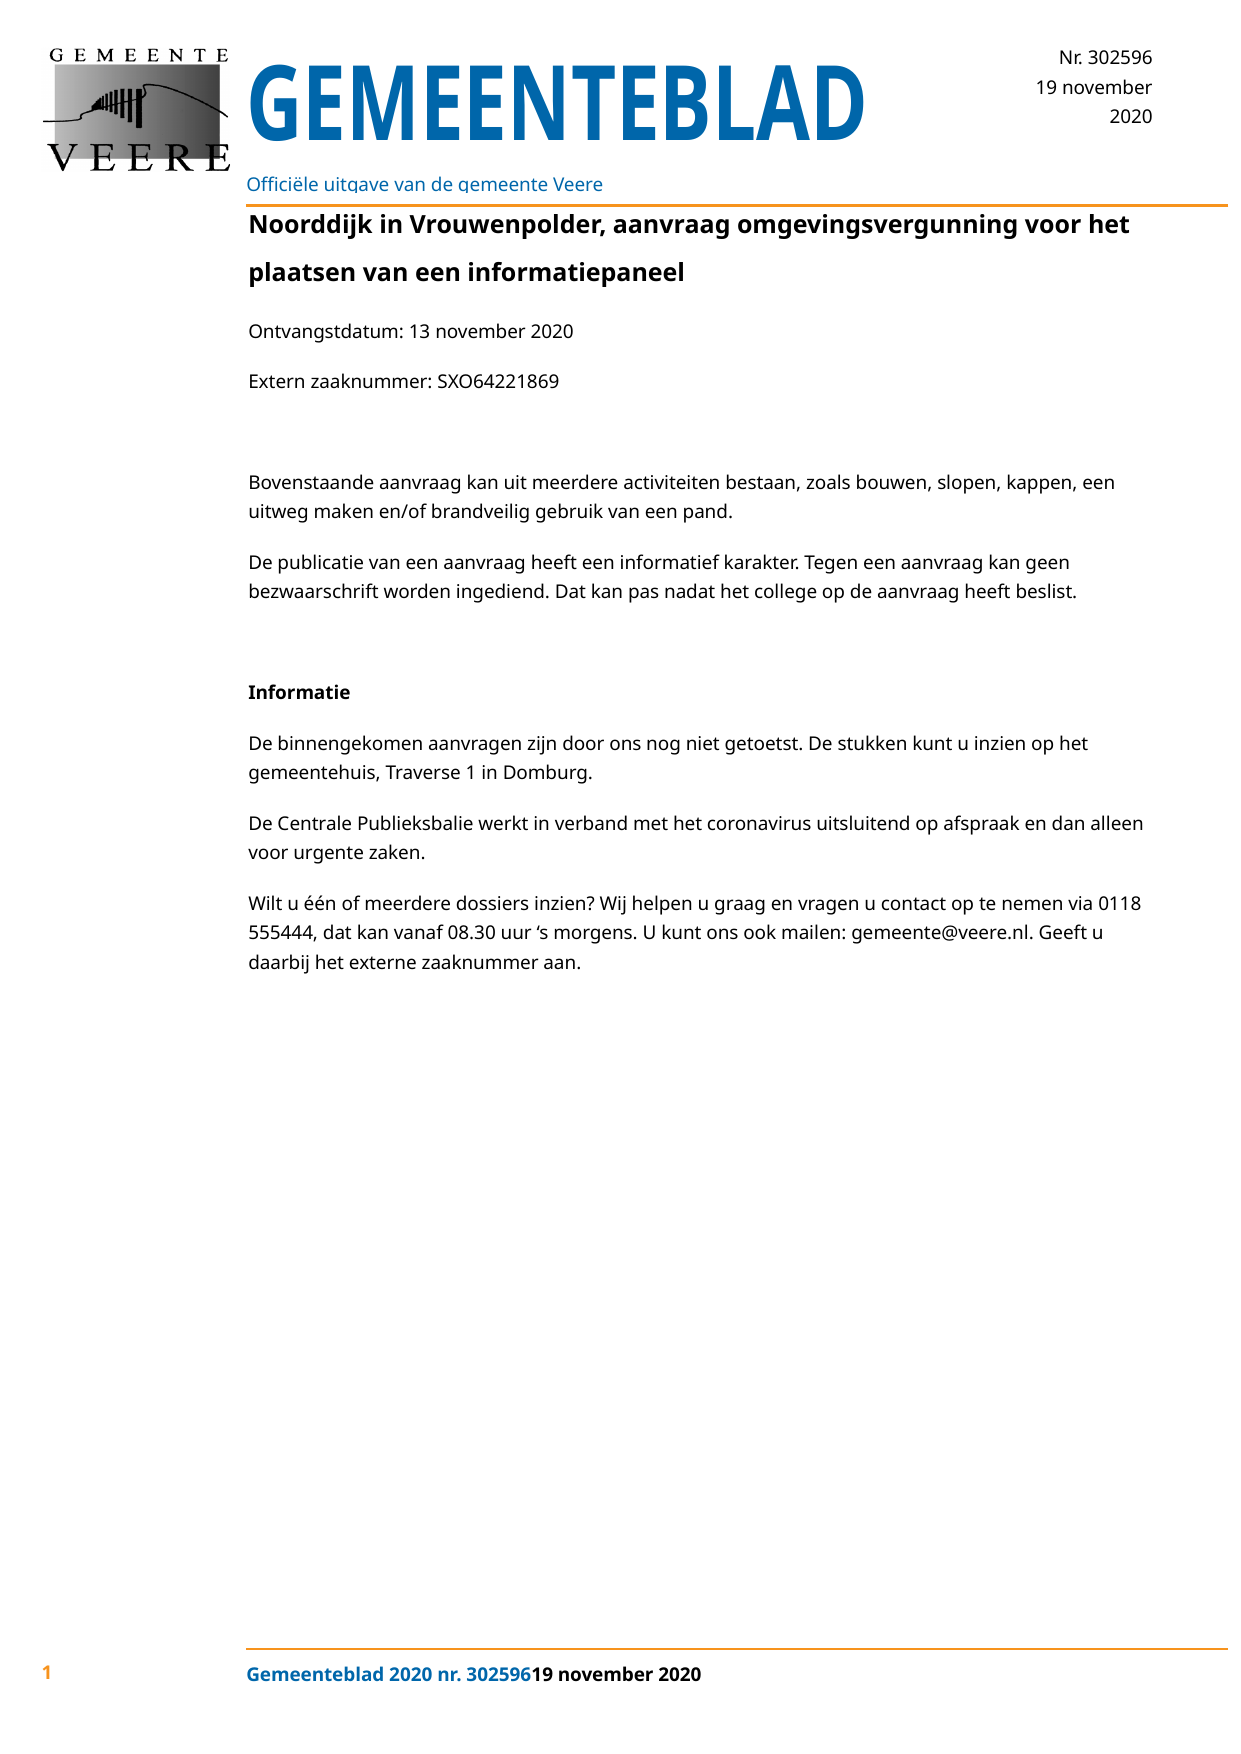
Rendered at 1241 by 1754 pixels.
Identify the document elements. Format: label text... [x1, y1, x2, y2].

picture [41, 47, 231, 172]
text Noorddijk in Vrouwenpolder, aanvraag omgevingsvergunning voor het plaatsen van een informatiepaneel [248, 207, 1152, 288]
text Extern zaaknummer: SXO64221869 [248, 368, 1152, 394]
text Ontvangstdatum: 13 november 2020 [248, 318, 1152, 344]
text De publicatie van een aanvraag heeft een informatief karakter. Tegen een aanvraag kan geen bezwaarschrift worden ingediend. Dat kan pas nadat het college op de aanvraag heeft beslist. [248, 549, 1152, 604]
text De binnengekomen aanvragen zijn door ons nog niet getoetst. De stukken kunt u inzien op het gemeentehuis, Traverse 1 in Domburg. [248, 730, 1152, 785]
text Informatie [248, 679, 1152, 705]
text Wilt u één of meerdere dossiers inzien? Wij helpen u graag en vragen u contact op te nemen via 0118 555444, dat kan vanaf 08.30 uur ‘s morgens. U kunt ons ook mailen: gemeente@veere.nl. Geeft u daarbij het externe zaaknummer aan. [248, 890, 1152, 975]
text De Centrale Publieksbalie werkt in verband met het coronavirus uitsluitend op afspraak en dan alleen voor urgente zaken. [248, 810, 1152, 865]
text Bovenstaande aanvraag kan uit meerdere activiteiten bestaan, zoals bouwen, slopen, kappen, een uitweg maken en/of brandveilig gebruik van een pand. [248, 469, 1152, 524]
